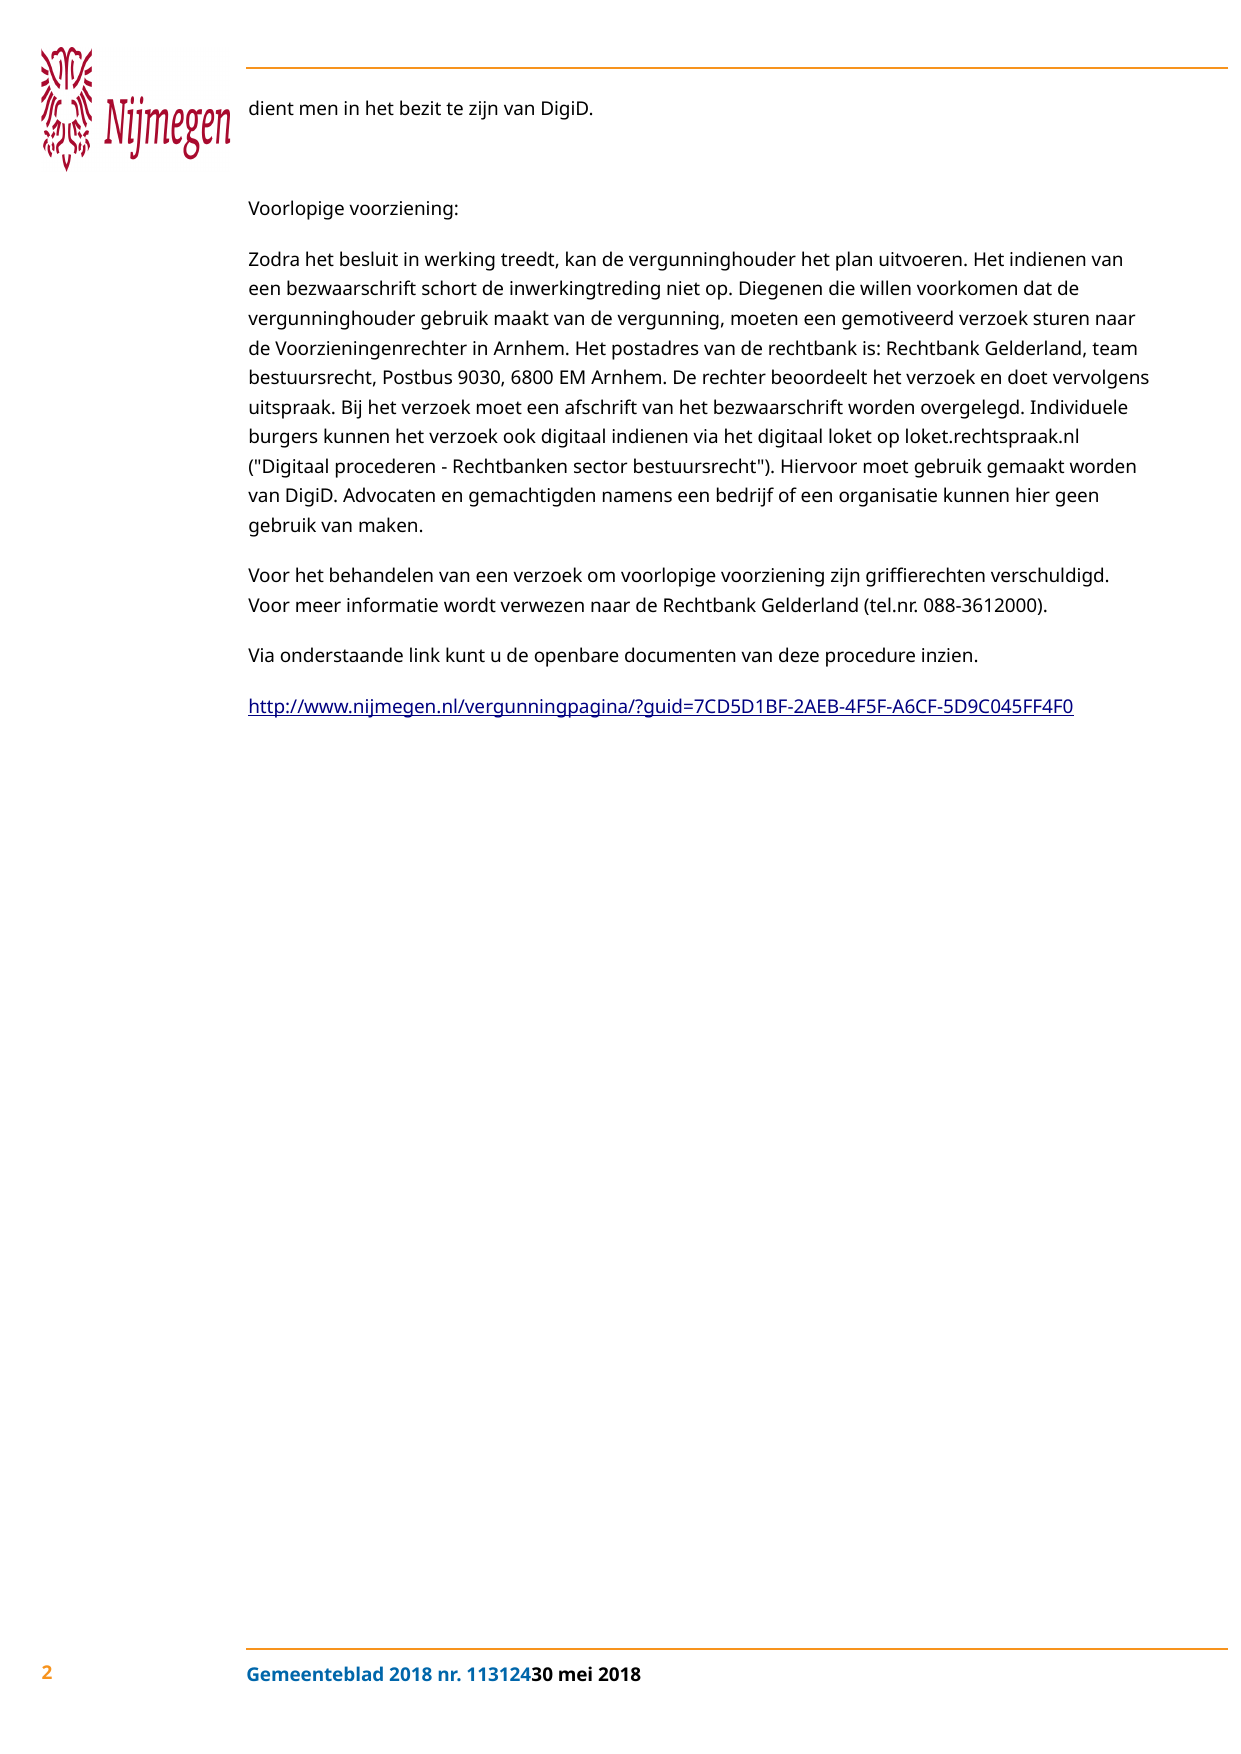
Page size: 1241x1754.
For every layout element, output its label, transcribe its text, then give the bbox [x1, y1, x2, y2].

text dient men in het bezit te zijn van DigiD. [248, 95, 1152, 121]
text http://www.nijmegen.nl/vergunningpagina/?guid=7CD5D1BF-2AEB-4F5F-A6CF-5D9C045FF4F0 [248, 693, 1152, 719]
text Zodra het besluit in werking treedt, kan de vergunninghouder het plan uitvoeren. Het indienen van een bezwaarschrift schort de inwerkingtreding niet op. Diegenen die willen voorkomen dat de vergunninghouder gebruik maakt van de vergunning, moeten een gemotiveerd verzoek sturen naar de Voorzieningenrechter in Arnhem. Het postadres van de rechtbank is: Rechtbank Gelderland, team bestuursrecht, Postbus 9030, 6800 EM Arnhem. De rechter beoordeelt het verzoek en doet vervolgens uitspraak. Bij het verzoek moet een afschrift van het bezwaarschrift worden overgelegd. Individuele burgers kunnen het verzoek ook digitaal indienen via het digitaal loket op loket.rechtspraak.nl ("Digitaal procederen - Rechtbanken sector bestuursrecht"). Hiervoor moet gebruik gemaakt worden van DigiD. Advocaten en gemachtigden namens een bedrijf of een organisatie kunnen hier geen gebruik van maken. [248, 246, 1152, 538]
picture [41, 47, 231, 172]
text Voor het behandelen van een verzoek om voorlopige voorziening zijn griffierechten verschuldigd. Voor meer informatie wordt verwezen naar de Rechtbank Gelderland (tel.nr. 088-3612000). [248, 563, 1152, 618]
text Voorlopige voorziening: [248, 196, 1152, 221]
text Via onderstaande link kunt u de openbare documenten van deze procedure inzien. [248, 643, 1152, 668]
